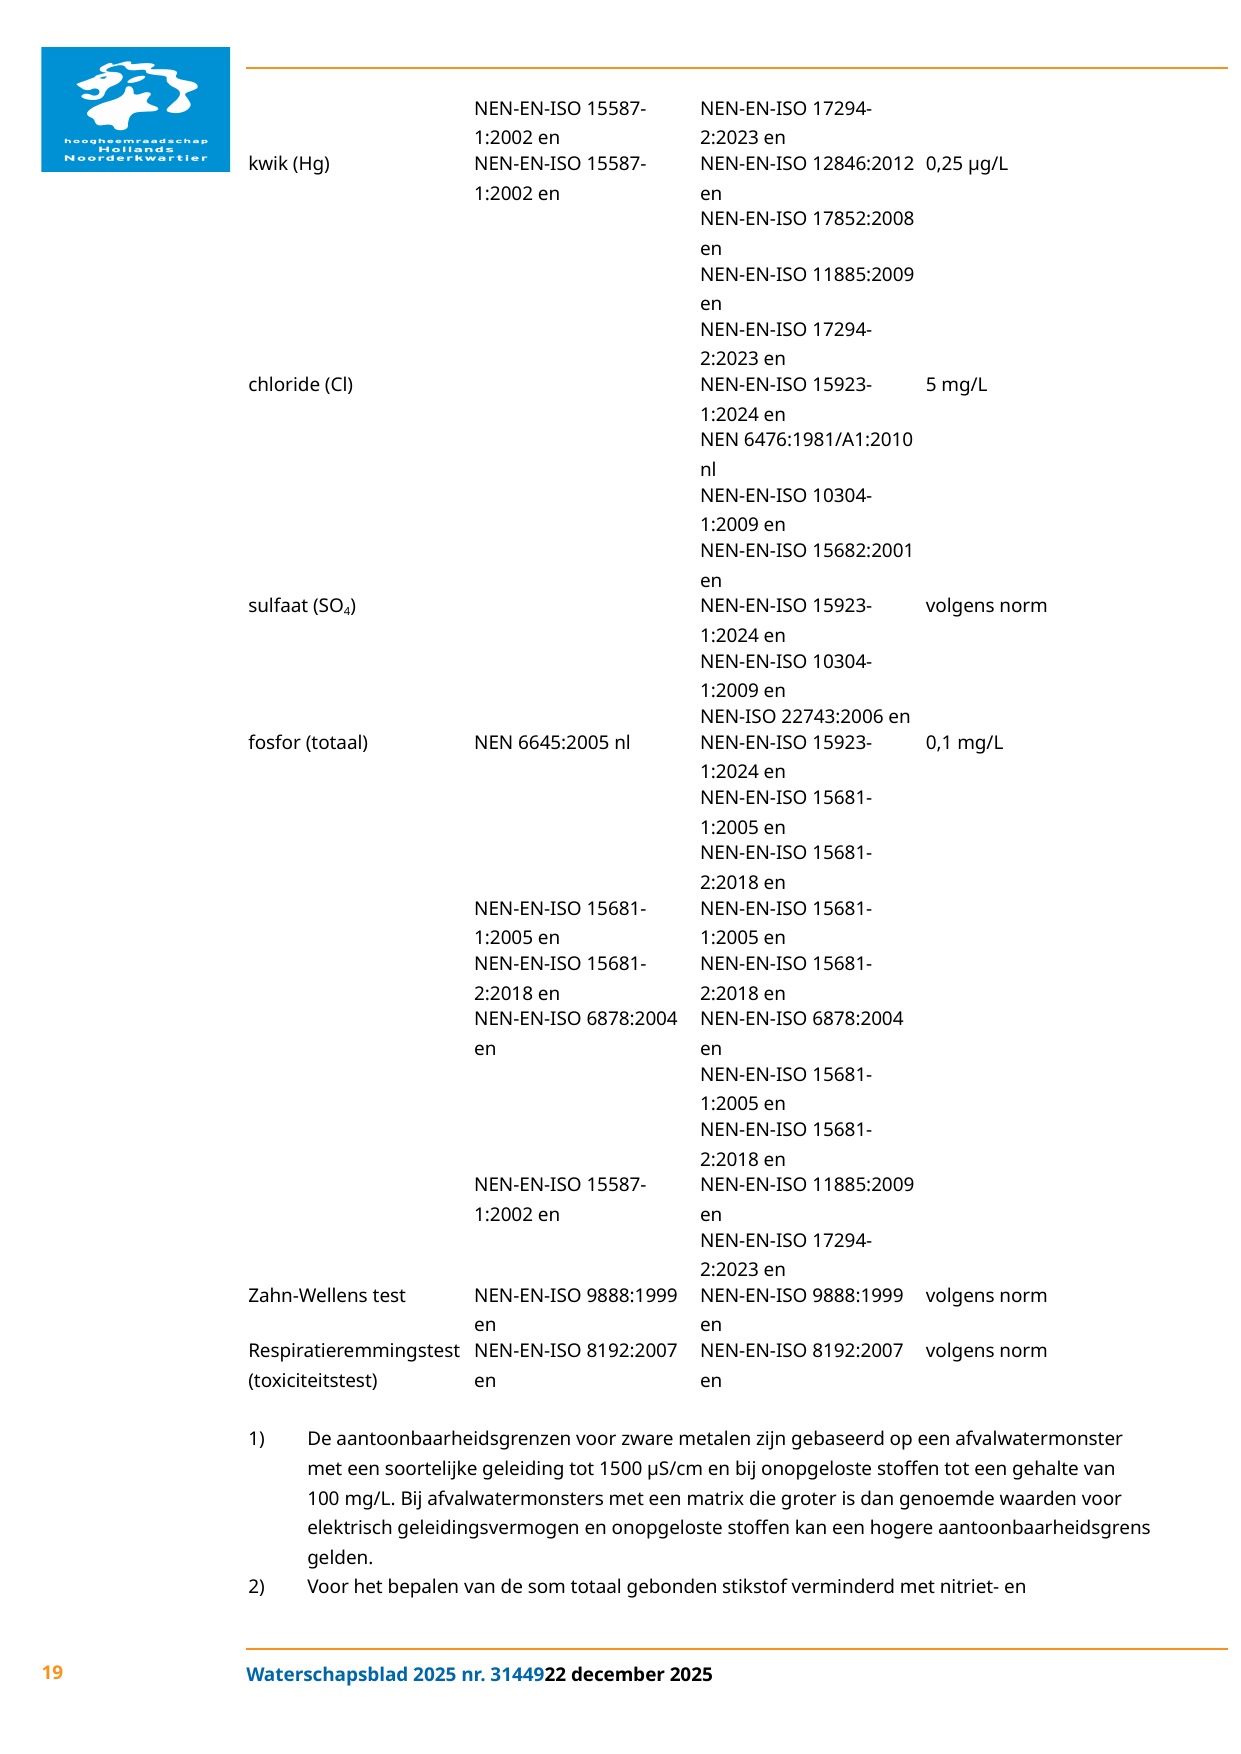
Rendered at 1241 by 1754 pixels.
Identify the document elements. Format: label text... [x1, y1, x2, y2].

table_cell NEN-EN-ISO 15587-1:2002 en [474, 1171, 700, 1282]
table_cell NEN-EN-ISO 12846:2012 en [700, 150, 926, 205]
table_cell NEN-EN-ISO 6878:2004 en [474, 1006, 700, 1171]
table_cell NEN-EN-ISO 15587-1:2002 en [474, 95, 700, 150]
table_cell NEN 6476:1981/A1:2010 nl [700, 427, 926, 482]
table_cell [248, 95, 474, 150]
table_cell volgens norm [926, 1338, 1152, 1393]
table_cell Respiratieremmingstest (toxiciteitstest) [248, 1338, 474, 1393]
table_cell volgens norm [926, 1282, 1152, 1337]
list De aantoonbaarheidsgrenzen voor zware metalen zijn gebaseerd op een afvalwatermonster met een soortelijke geleiding tot 1500 μS/cm en bij onopgeloste stoffen tot een gehalte van 100 mg/L. Bij afvalwatermonsters met een matrix die groter is dan genoemde waarden voor elektrisch geleidingsvermogen en onopgeloste stoffen kan een hogere aantoonbaarheidsgrens gelden. [248, 1426, 1152, 1569]
picture [78, 64, 122, 99]
table_cell [926, 95, 1152, 150]
list Voor het bepalen van de som totaal gebonden stikstof verminderd met nitriet- en [248, 1573, 1152, 1599]
table_cell NEN-EN-ISO 17294-2:2023 en [700, 95, 926, 150]
table_cell NEN-EN-ISO 17852:2008 en [700, 205, 926, 261]
table_cell 0,1 mg/L [926, 729, 1152, 1282]
table_cell volgens norm [926, 593, 1152, 729]
table_cell NEN-EN-ISO 15681-2:2018 en [700, 840, 926, 895]
table_cell NEN-EN-ISO 8192:2007 en [700, 1338, 926, 1393]
table_cell fosfor (totaal) [248, 729, 474, 1282]
table_cell kwik (Hg) [248, 150, 474, 371]
table_cell NEN-EN-ISO 8192:2007 en [474, 1338, 700, 1393]
table_cell NEN-EN-ISO 15681-2:2018 en [700, 950, 926, 1006]
table_cell NEN 6645:2005 nl [474, 729, 700, 895]
table_cell NEN-EN-ISO 15587-1:2002 en [474, 150, 700, 371]
picture [88, 87, 157, 130]
table_cell 0,25 µg/L [926, 150, 1152, 371]
table_cell NEN-EN-ISO 11885:2009 en [700, 261, 926, 316]
table_cell NEN-EN-ISO 15923-1:2024 en [700, 593, 926, 648]
table_cell NEN-EN-ISO 15923-1:2024 en [700, 729, 926, 784]
table_cell NEN-EN-ISO 15681-1:2005 en [474, 895, 700, 950]
table_cell Zahn-Wellens test [248, 1282, 474, 1337]
table_cell NEN-EN-ISO 15681-1:2005 en [700, 1061, 926, 1116]
table_cell NEN-EN-ISO 17294-2:2023 en [700, 1227, 926, 1282]
table_cell chloride (Cl) [248, 371, 474, 593]
table_cell sulfaat (SO4) [248, 593, 474, 729]
table_cell NEN-EN-ISO 15681-2:2018 en [474, 950, 700, 1006]
table_cell NEN-EN-ISO 9888:1999 en [474, 1282, 700, 1337]
table_cell NEN-EN-ISO 6878:2004 en [700, 1006, 926, 1061]
table_cell NEN-EN-ISO 9888:1999 en [700, 1282, 926, 1337]
table_cell [474, 371, 700, 593]
picture [118, 62, 197, 112]
table_cell NEN-EN-ISO 17294-2:2023 en [700, 316, 926, 371]
table_cell NEN-EN-ISO 15681-1:2005 en [700, 784, 926, 839]
table_cell NEN-EN-ISO 15681-1:2005 en [700, 895, 926, 950]
table_cell 5 mg/L [926, 371, 1152, 593]
table_cell NEN-EN-ISO 10304-1:2009 en [700, 648, 926, 703]
table_cell NEN-EN-ISO 11885:2009 en [700, 1171, 926, 1227]
picture [129, 76, 144, 82]
table_cell NEN-EN-ISO 15923-1:2024 en [700, 371, 926, 427]
table_cell NEN-EN-ISO 10304-1:2009 en [700, 482, 926, 537]
table_cell NEN-ISO 22743:2006 en [700, 703, 926, 729]
table_cell [474, 593, 700, 729]
table_cell NEN-EN-ISO 15682:2001 en [700, 537, 926, 593]
table_cell NEN-EN-ISO 15681-2:2018 en [700, 1116, 926, 1171]
